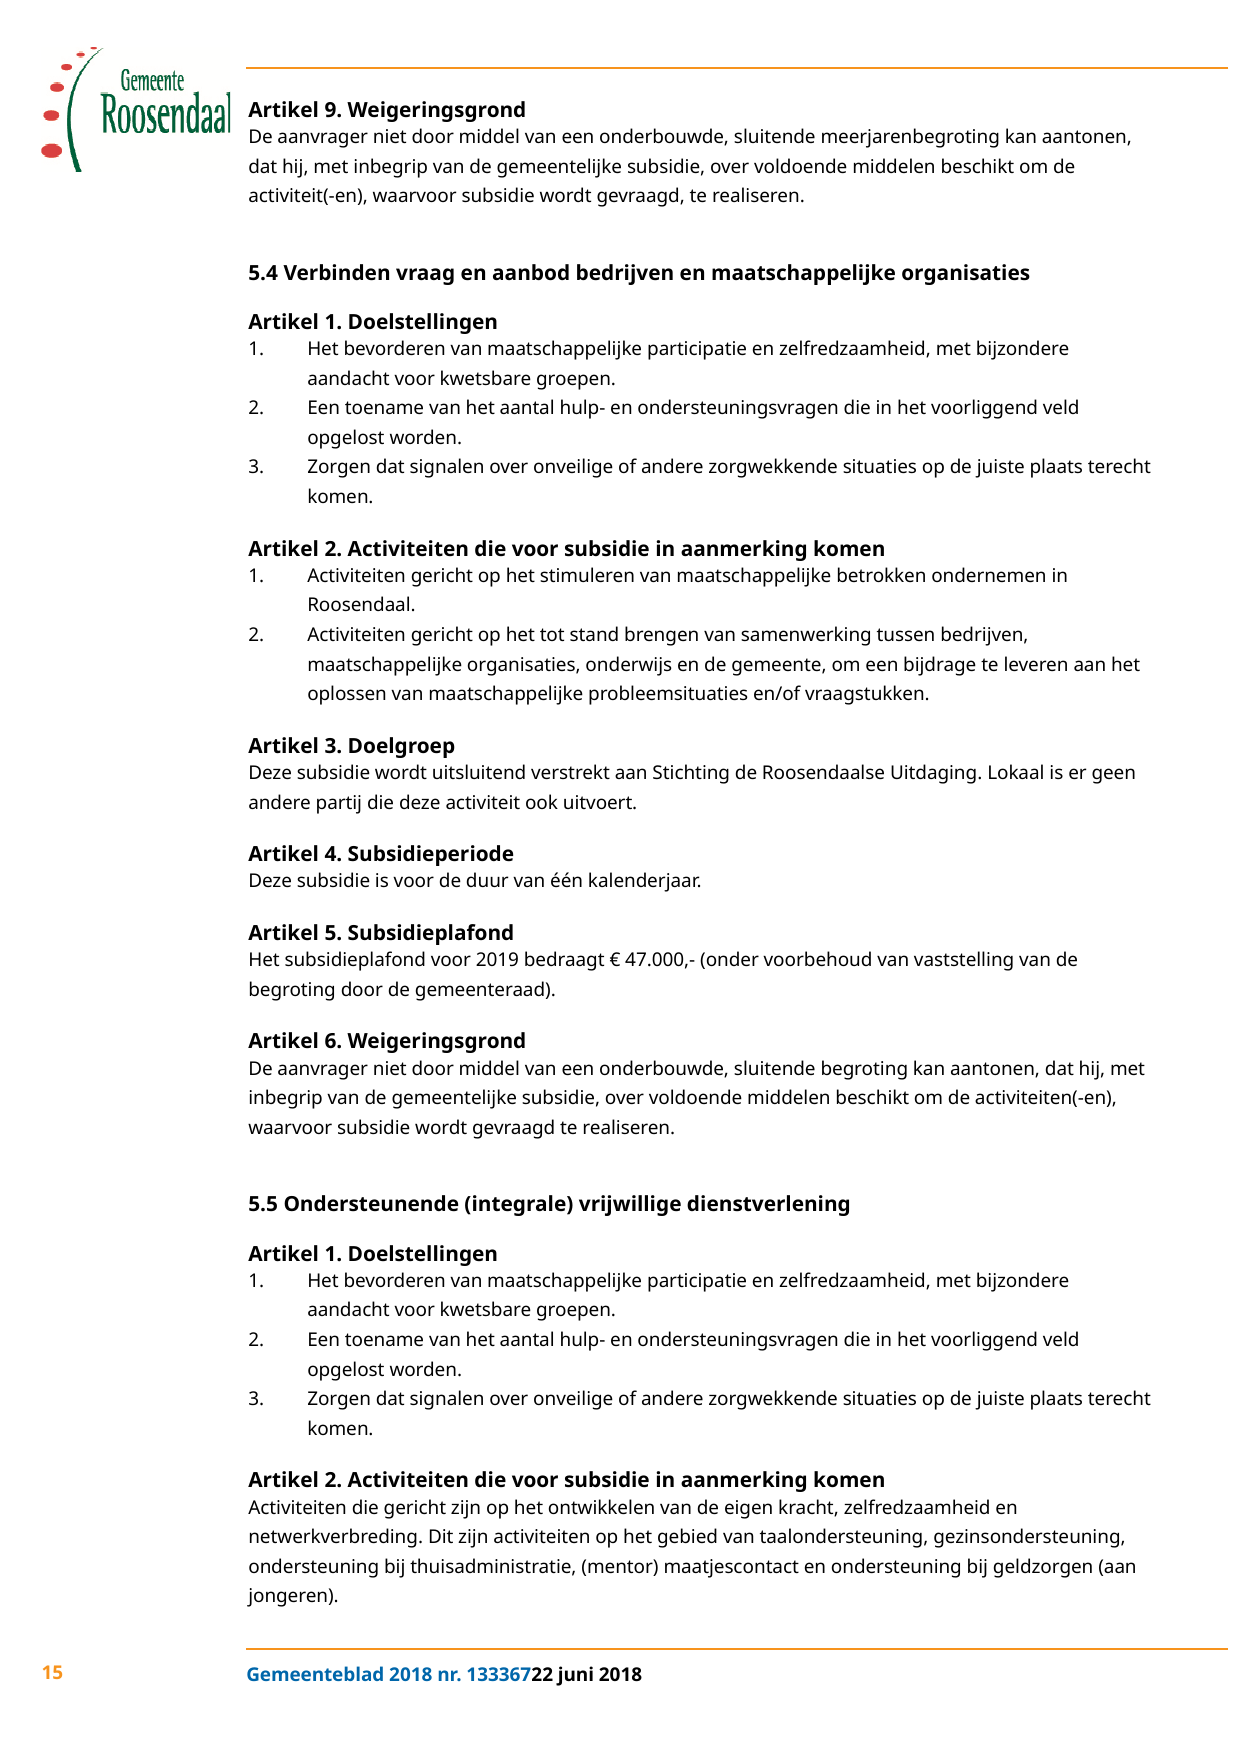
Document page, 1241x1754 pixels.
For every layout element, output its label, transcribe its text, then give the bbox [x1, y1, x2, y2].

list Zorgen dat signalen over onveilige of andere zorgwekkende situaties op de juiste plaats terecht komen. [248, 1385, 1152, 1441]
text Artikel 2. Activiteiten die voor subsidie in aanmerking komen [248, 1465, 1152, 1494]
text Artikel 3. Doelgroep [248, 731, 1152, 759]
list Activiteiten gericht op het tot stand brengen van samenwerking tussen bedrijven, maatschappelijke organisaties, onderwijs en de gemeente, om een bijdrage te leveren aan het oplossen van maatschappelijke probleemsituaties en/of vraagstukken. [248, 621, 1152, 706]
text Artikel 5. Subsidieplafond [248, 918, 1152, 947]
text 5.5 Ondersteunende (integrale) vrijwillige dienstverlening [248, 1189, 1152, 1218]
text Artikel 1. Doelstellingen [248, 307, 1152, 335]
list Het bevorderen van maatschappelijke participatie en zelfredzaamheid, met bijzondere aandacht voor kwetsbare groepen. [248, 1267, 1152, 1322]
text Artikel 4. Subsidieperiode [248, 839, 1152, 868]
text Activiteiten die gericht zijn op het ontwikkelen van de eigen kracht, zelfredzaamheid en netwerkverbreding. Dit zijn activiteiten op het gebied van taalondersteuning, gezinsondersteuning, ondersteuning bij thuisadministratie, (mentor) maatjescontact en ondersteuning bij geldzorgen (aan jongeren). [248, 1494, 1152, 1608]
list Een toename van het aantal hulp- en ondersteuningsvragen die in het voorliggend veld opgelost worden. [248, 1326, 1152, 1382]
text Het subsidieplafond voor 2019 bedraagt € 47.000,- (onder voorbehoud van vaststelling van de begroting door de gemeenteraad). [248, 947, 1152, 1002]
text Deze subsidie is voor de duur van één kalenderjaar. [248, 868, 1152, 893]
list Activiteiten gericht op het stimuleren van maatschappelijke betrokken ondernemen in Roosendaal. [248, 562, 1152, 617]
text De aanvrager niet door middel van een onderbouwde, sluitende begroting kan aantonen, dat hij, met inbegrip van de gemeentelijke subsidie, over voldoende middelen beschikt om de activiteiten(-en), waarvoor subsidie wordt gevraagd te realiseren. [248, 1055, 1152, 1140]
text De aanvrager niet door middel van een onderbouwde, sluitende meerjarenbegroting kan aantonen, dat hij, met inbegrip van de gemeentelijke subsidie, over voldoende middelen beschikt om de activiteit(-en), waarvoor subsidie wordt gevraagd, te realiseren. [248, 123, 1152, 208]
text Artikel 6. Weigeringsgrond [248, 1027, 1152, 1055]
text Deze subsidie wordt uitsluitend verstrekt aan Stichting de Roosendaalse Uitdaging. Lokaal is er geen andere partij die deze activiteit ook uitvoert. [248, 759, 1152, 814]
list Een toename van het aantal hulp- en ondersteuningsvragen die in het voorliggend veld opgelost worden. [248, 394, 1152, 450]
text 5.4 Verbinden vraag en aanbod bedrijven en maatschappelijke organisaties [248, 258, 1152, 286]
list Het bevorderen van maatschappelijke participatie en zelfredzaamheid, met bijzondere aandacht voor kwetsbare groepen. [248, 335, 1152, 391]
text Artikel 9. Weigeringsgrond [248, 95, 1152, 123]
list Zorgen dat signalen over onveilige of andere zorgwekkende situaties op de juiste plaats terecht komen. [248, 454, 1152, 509]
picture [41, 47, 231, 172]
text Artikel 1. Doelstellingen [248, 1239, 1152, 1267]
text Artikel 2. Activiteiten die voor subsidie in aanmerking komen [248, 534, 1152, 562]
